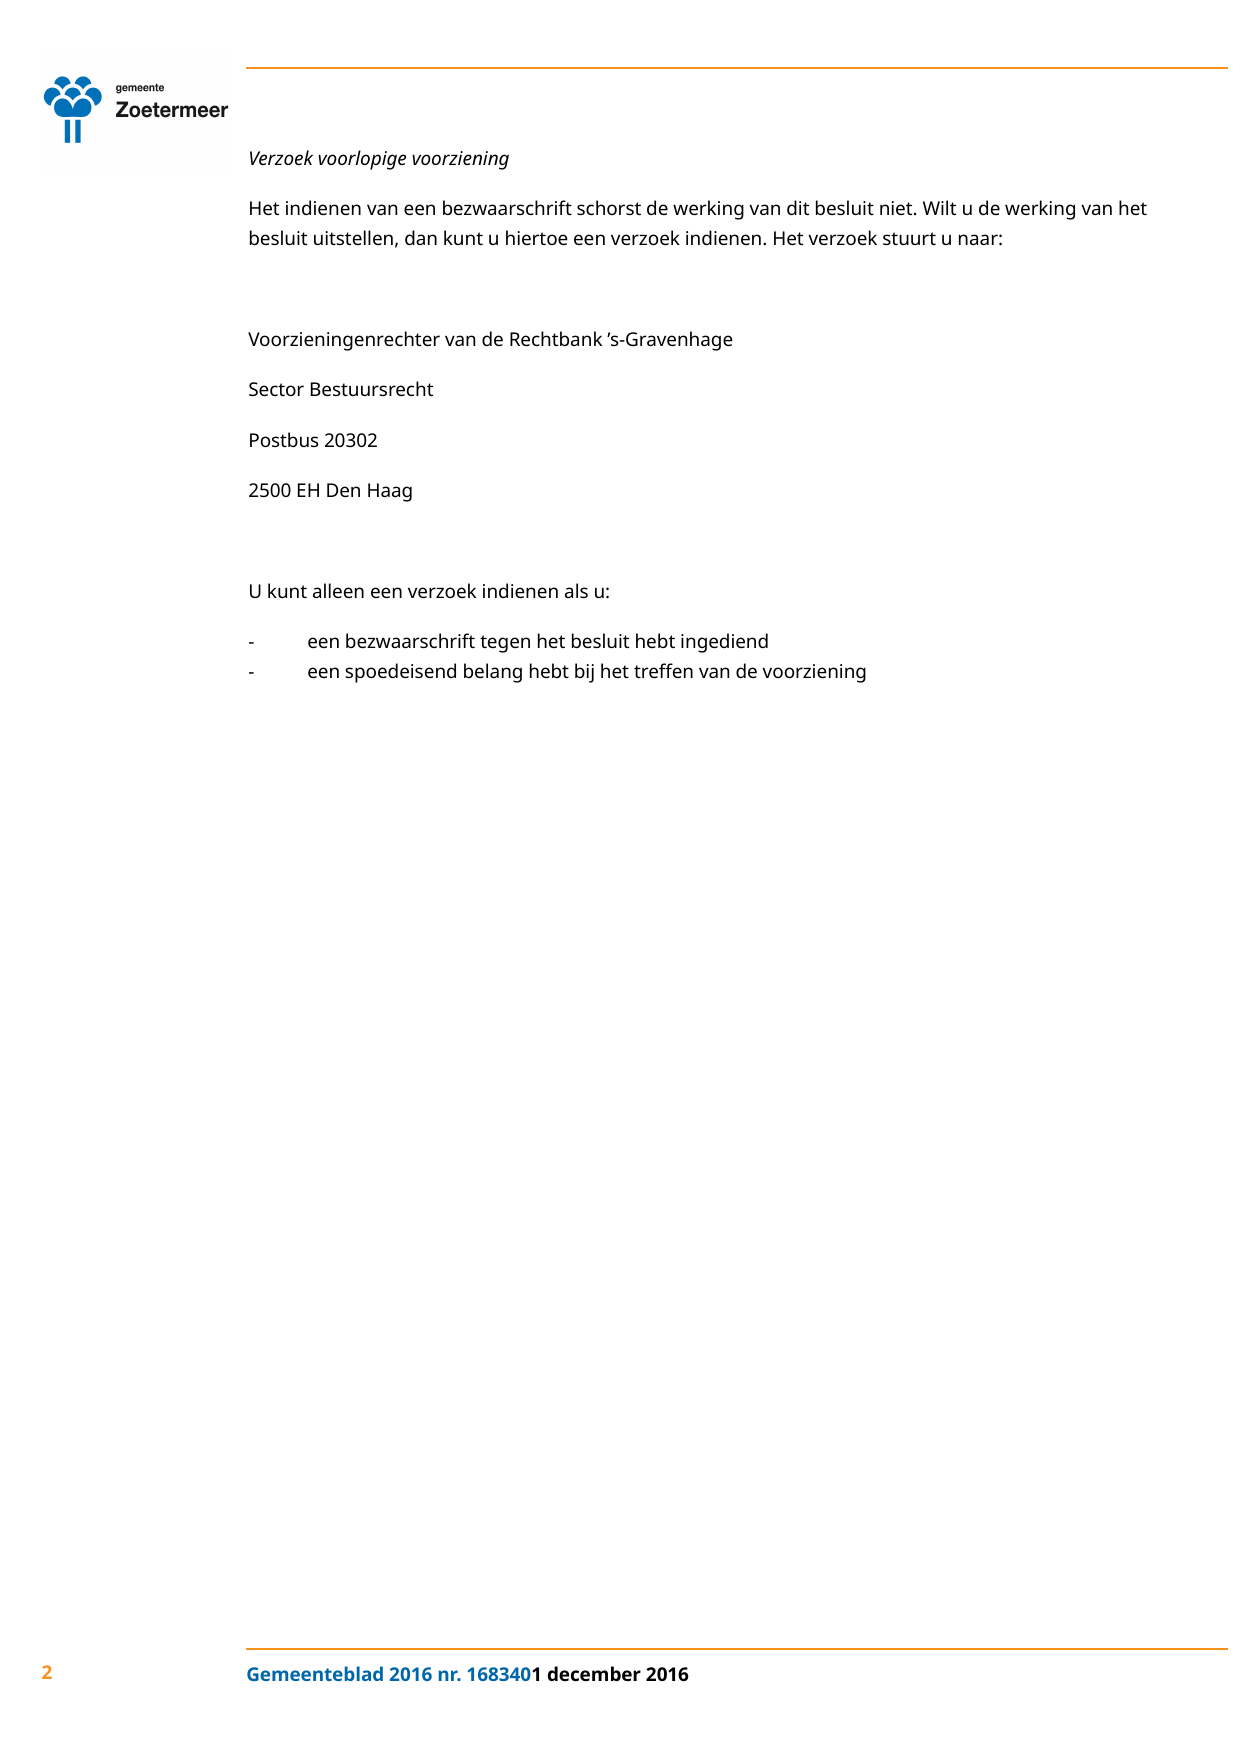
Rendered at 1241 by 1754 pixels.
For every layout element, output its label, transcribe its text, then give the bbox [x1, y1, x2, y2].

list een bezwaarschrift tegen het besluit hebt ingediend [248, 628, 1152, 654]
text Het indienen van een bezwaarschrift schorst de werking van dit besluit niet. Wilt u de werking van het besluit uitstellen, dan kunt u hiertoe een verzoek indienen. Het verzoek stuurt u naar: [248, 196, 1152, 251]
text U kunt alleen een verzoek indienen als u: [248, 578, 1152, 604]
text Verzoek voorlopige voorziening [248, 145, 1152, 171]
picture [41, 47, 231, 172]
text Postbus 20302 [248, 427, 1152, 453]
text 2500 EH Den Haag [248, 477, 1152, 503]
text Sector Bestuursrecht [248, 376, 1152, 402]
text Voorzieningenrechter van de Rechtbank ’s-Gravenhage [248, 326, 1152, 352]
list een spoedeisend belang hebt bij het treffen van de voorziening [248, 658, 1152, 684]
